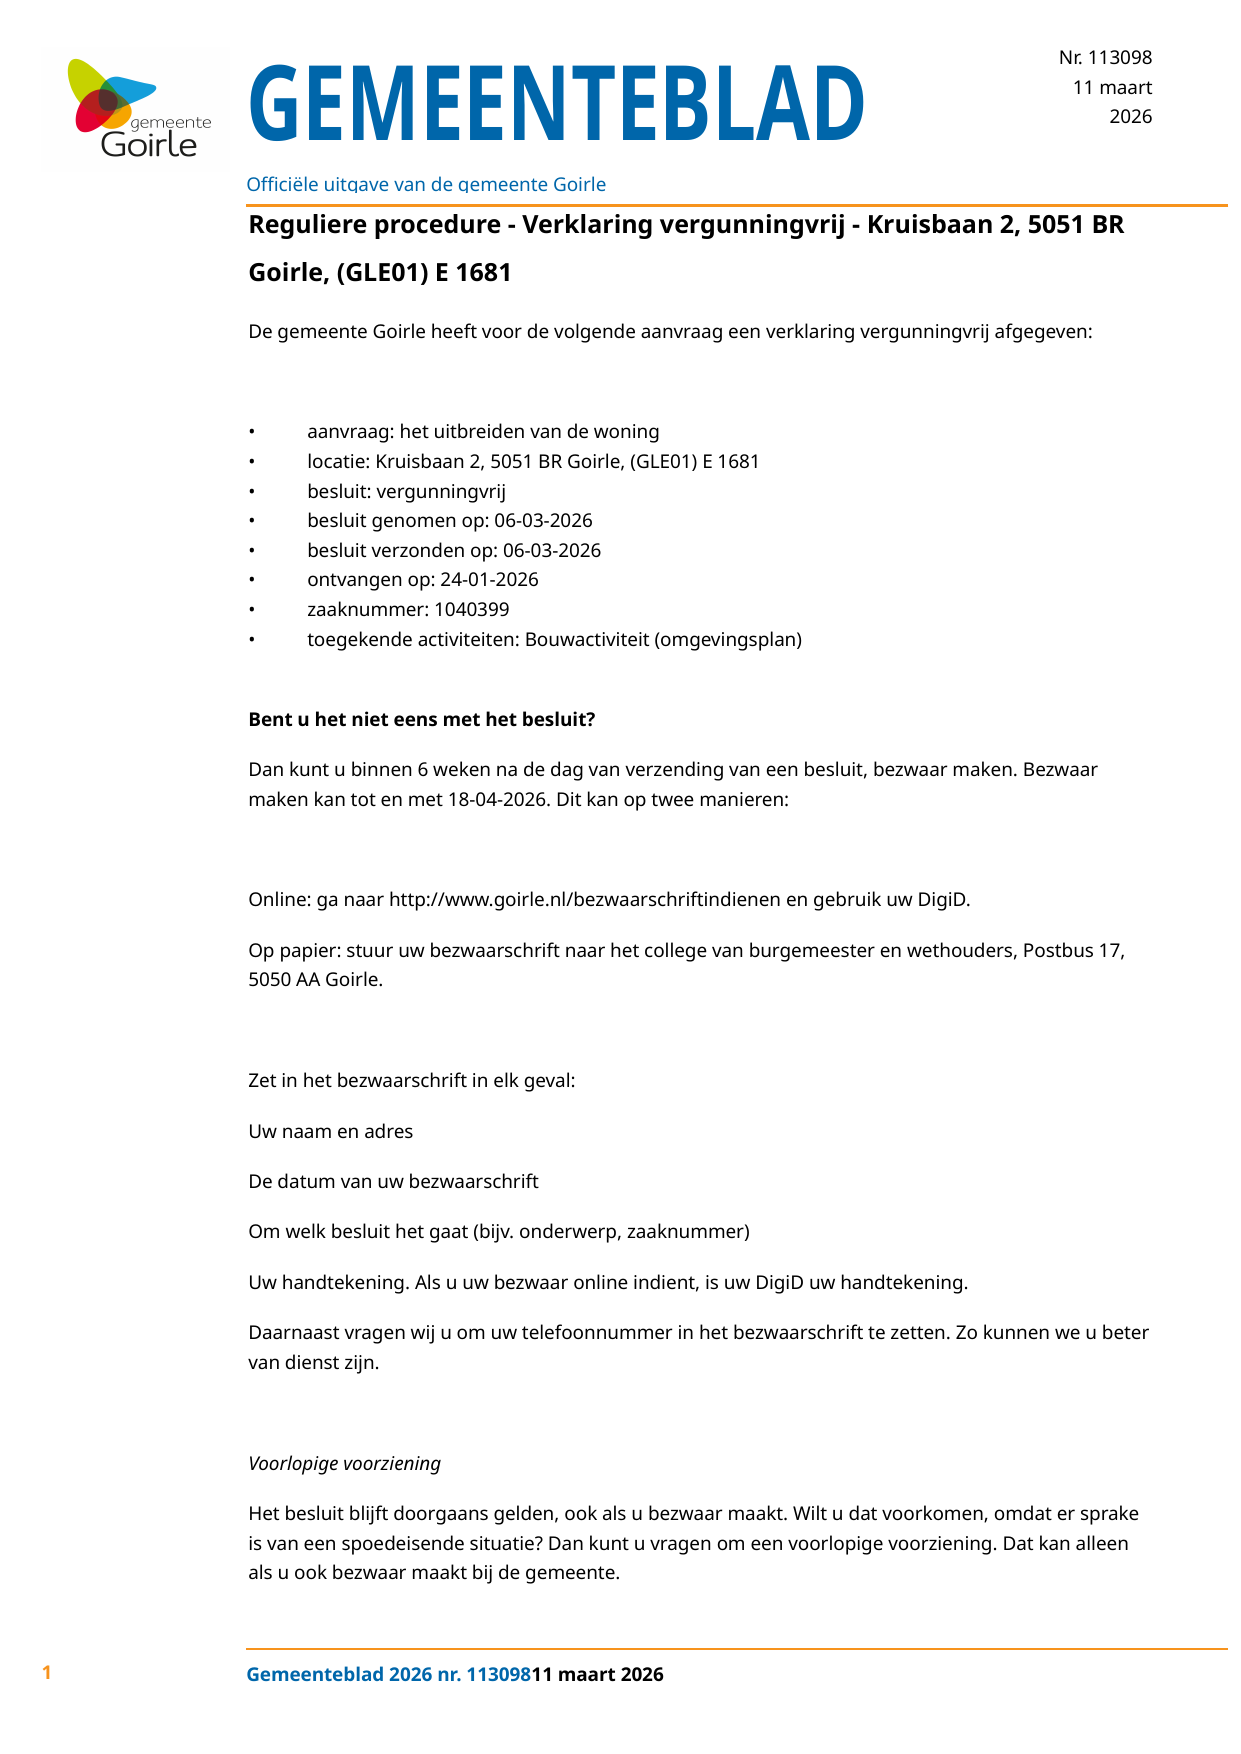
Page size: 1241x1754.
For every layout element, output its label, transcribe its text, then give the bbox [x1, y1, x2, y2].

list locatie: Kruisbaan 2, 5051 BR Goirle, (GLE01) E 1681 [248, 448, 1152, 474]
list aanvraag: het uitbreiden van de woning [248, 419, 1152, 444]
list besluit genomen op: 06-03-2026 [248, 507, 1152, 533]
text Zet in het bezwaarschrift in elk geval: [248, 1067, 1152, 1093]
list zaaknummer: 1040399 [248, 596, 1152, 622]
list ontvangen op: 24-01-2026 [248, 567, 1152, 592]
text De datum van uw bezwaarschrift [248, 1168, 1152, 1194]
text Voorlopige voorziening [248, 1450, 1152, 1476]
text Dan kunt u binnen 6 weken na de dag van verzending van een besluit, bezwaar maken. Bezwaar maken kan tot en met 18-04-2026. Dit kan op twee manieren: [248, 756, 1152, 812]
text Uw handtekening. Als u uw bezwaar online indient, is uw DigiD uw handtekening. [248, 1269, 1152, 1295]
text Om welk besluit het gaat (bijv. onderwerp, zaaknummer) [248, 1219, 1152, 1244]
list toegekende activiteiten: Bouwactiviteit (omgevingsplan) [248, 626, 1152, 652]
text De gemeente Goirle heeft voor de volgende aanvraag een verklaring vergunningvrij afgegeven: [248, 318, 1152, 344]
text Reguliere procedure - Verklaring vergunningvrij - Kruisbaan 2, 5051 BR Goirle, (GLE01) E 1681 [248, 207, 1152, 288]
text Bent u het niet eens met het besluit? [248, 706, 1152, 732]
list besluit verzonden op: 06-03-2026 [248, 537, 1152, 563]
text Op papier: stuur uw bezwaarschrift naar het college van burgemeester en wethouders, Postbus 17, 5050 AA Goirle. [248, 937, 1152, 992]
text Online: ga naar http://www.goirle.nl/bezwaarschriftindienen en gebruik uw DigiD. [248, 887, 1152, 912]
text Het besluit blijft doorgaans gelden, ook als u bezwaar maakt. Wilt u dat voorkomen, omdat er sprake is van een spoedeisende situatie? Dan kunt u vragen om een voorlopige voorziening. Dat kan alleen als u ook bezwaar maakt bij de gemeente. [248, 1500, 1152, 1585]
picture [41, 47, 231, 172]
list besluit: vergunningvrij [248, 478, 1152, 504]
text Daarnaast vragen wij u om uw telefoonnummer in het bezwaarschrift te zetten. Zo kunnen we u beter van dienst zijn. [248, 1319, 1152, 1375]
text Uw naam en adres [248, 1118, 1152, 1144]
